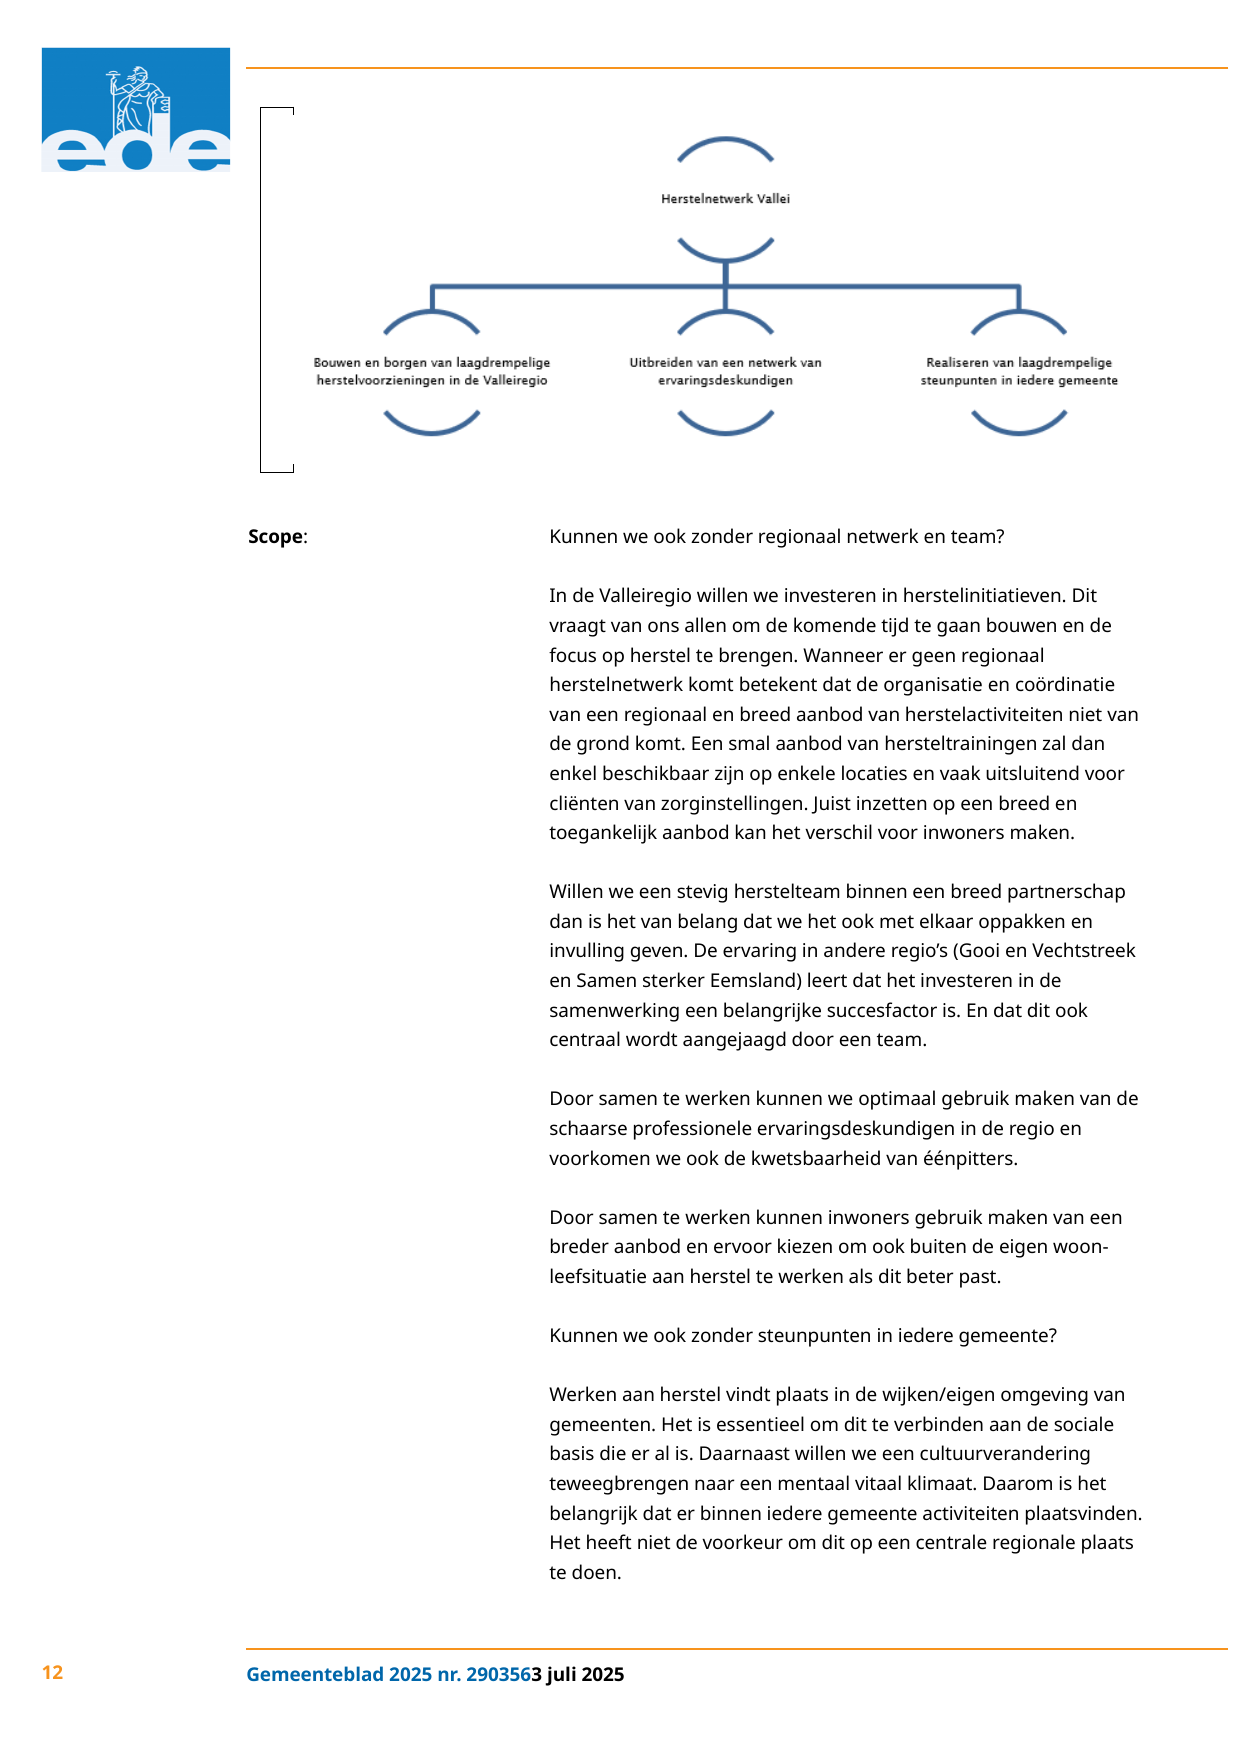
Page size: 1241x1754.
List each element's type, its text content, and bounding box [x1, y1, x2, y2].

table_header Scope: [248, 524, 549, 1584]
picture [268, 115, 1155, 464]
picture [41, 47, 231, 172]
table_header Kunnen we ook zonder regionaal netwerk en team? In de Valleiregio willen we investeren in herstelinitiatieven. Dit vraagt van ons allen om de komende tijd te gaan bouwen en de focus op herstel te brengen. Wanneer er geen regionaal herstelnetwerk komt betekent dat de organisatie en coördinatie van een regionaal en breed aanbod van herstelactiviteiten niet van de grond komt. Een smal aanbod van hersteltrainingen zal dan enkel beschikbaar zijn op enkele locaties en vaak uitsluitend voor cliënten van zorginstellingen. Juist inzetten op een breed en toegankelijk aanbod kan het verschil voor inwoners maken. Willen we een stevig herstelteam binnen een breed partnerschap dan is het van belang dat we het ook met elkaar oppakken en invulling geven. De ervaring in andere regio’s (Gooi en Vechtstreek en Samen sterker Eemsland) leert dat het investeren in de samenwerking een belangrijke succesfactor is. En dat dit ook centraal wordt aangejaagd door een team. Door samen te werken kunnen we optimaal gebruik maken van de schaarse professionele ervaringsdeskundigen in de regio en voorkomen we ook de kwetsbaarheid van éénpitters. Door samen te werken kunnen inwoners gebruik maken van een breder aanbod en ervoor kiezen om ook buiten de eigen woon- leefsituatie aan herstel te werken als dit beter past. Kunnen we ook zonder steunpunten in iedere gemeente? Werken aan herstel vindt plaats in de wijken/eigen omgeving van gemeenten. Het is essentieel om dit te verbinden aan de sociale basis die er al is. Daarnaast willen we een cultuurverandering teweegbrengen naar een mentaal vitaal klimaat. Daarom is het belangrijk dat er binnen iedere gemeente activiteiten plaatsvinden. Het heeft niet de voorkeur om dit op een centrale regionale plaats te doen. [549, 524, 1152, 1584]
